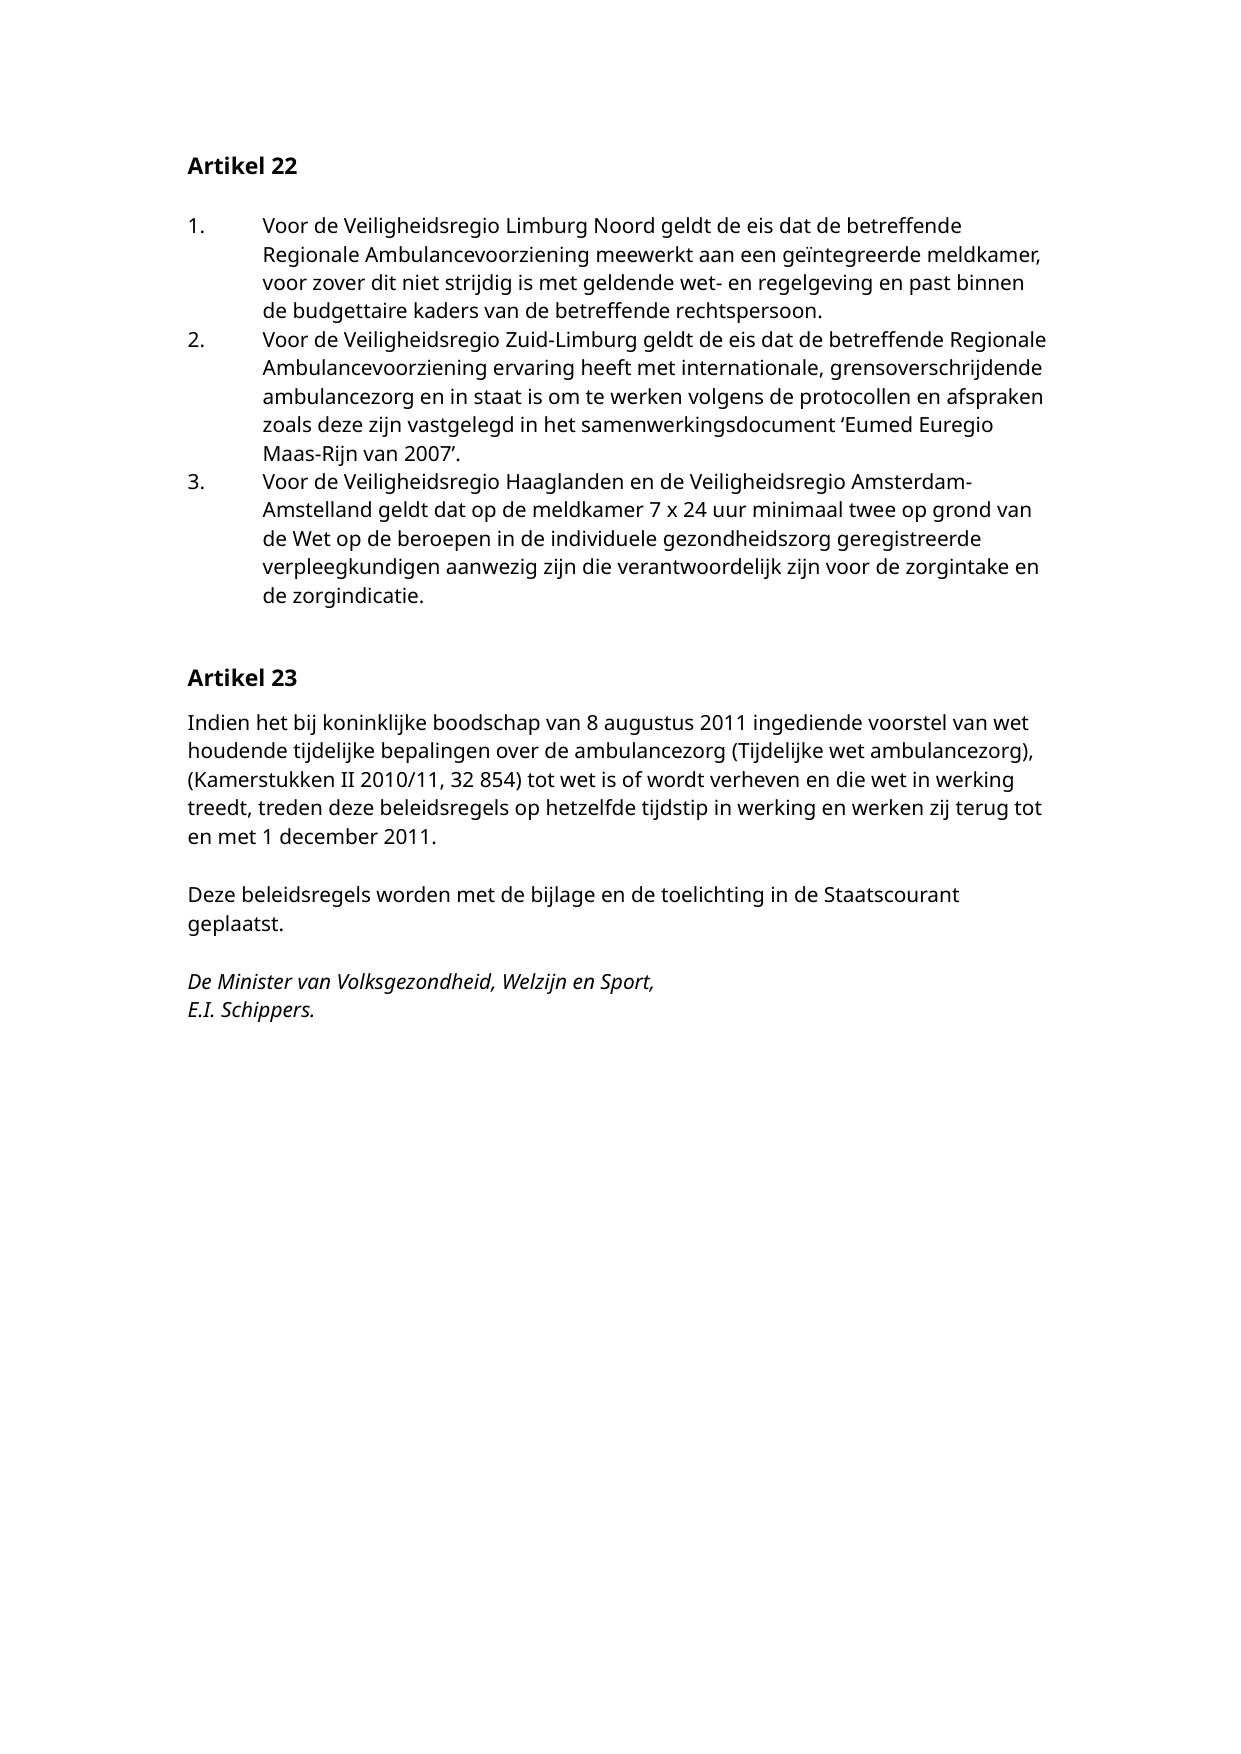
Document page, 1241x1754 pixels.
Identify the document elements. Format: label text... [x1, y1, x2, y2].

text Deze beleidsregels worden met de bijlage en de toelichting in de Staatscourant geplaatst. [187, 880, 1053, 937]
text De Minister van Volksgezondheid, Welzijn en Sport, [187, 967, 1053, 996]
list Voor de Veiligheidsregio Limburg Noord geldt de eis dat de betreffende Regionale Ambulancevoorziening meewerkt aan een geïntegreerde meldkamer, voor zover dit niet strijdig is met geldende wet- en regelgeving en past binnen de budgettaire kaders van de betreffende rechtspersoon. [187, 211, 1053, 325]
text E.I. Schippers. [187, 996, 1053, 1024]
subtitle Artikel 22 [187, 150, 1053, 181]
list Voor de Veiligheidsregio Haaglanden en de Veiligheidsregio Amsterdam-Amstelland geldt dat op de meldkamer 7 x 24 uur minimaal twee op grond van de Wet op de beroepen in de individuele gezondheidszorg geregistreerde verpleegkundigen aanwezig zijn die verantwoordelijk zijn voor de zorgintake en de zorgindicatie. [187, 467, 1053, 609]
subtitle Artikel 23 [187, 662, 1053, 693]
text Indien het bij koninklijke boodschap van 8 augustus 2011 ingediende voorstel van wet houdende tijdelijke bepalingen over de ambulancezorg (Tijdelijke wet ambulancezorg), (Kamerstukken II 2010/11, 32 854) tot wet is of wordt verheven en die wet in werking treedt, treden deze beleidsregels op hetzelfde tijdstip in werking en werken zij terug tot en met 1 december 2011. [187, 708, 1053, 850]
list Voor de Veiligheidsregio Zuid-Limburg geldt de eis dat de betreffende Regionale Ambulancevoorziening ervaring heeft met internationale, grensoverschrijdende ambulancezorg en in staat is om te werken volgens de protocollen en afspraken zoals deze zijn vastgelegd in het samenwerkingsdocument ‘Eumed Euregio Maas-Rijn van 2007’. [187, 325, 1053, 467]
